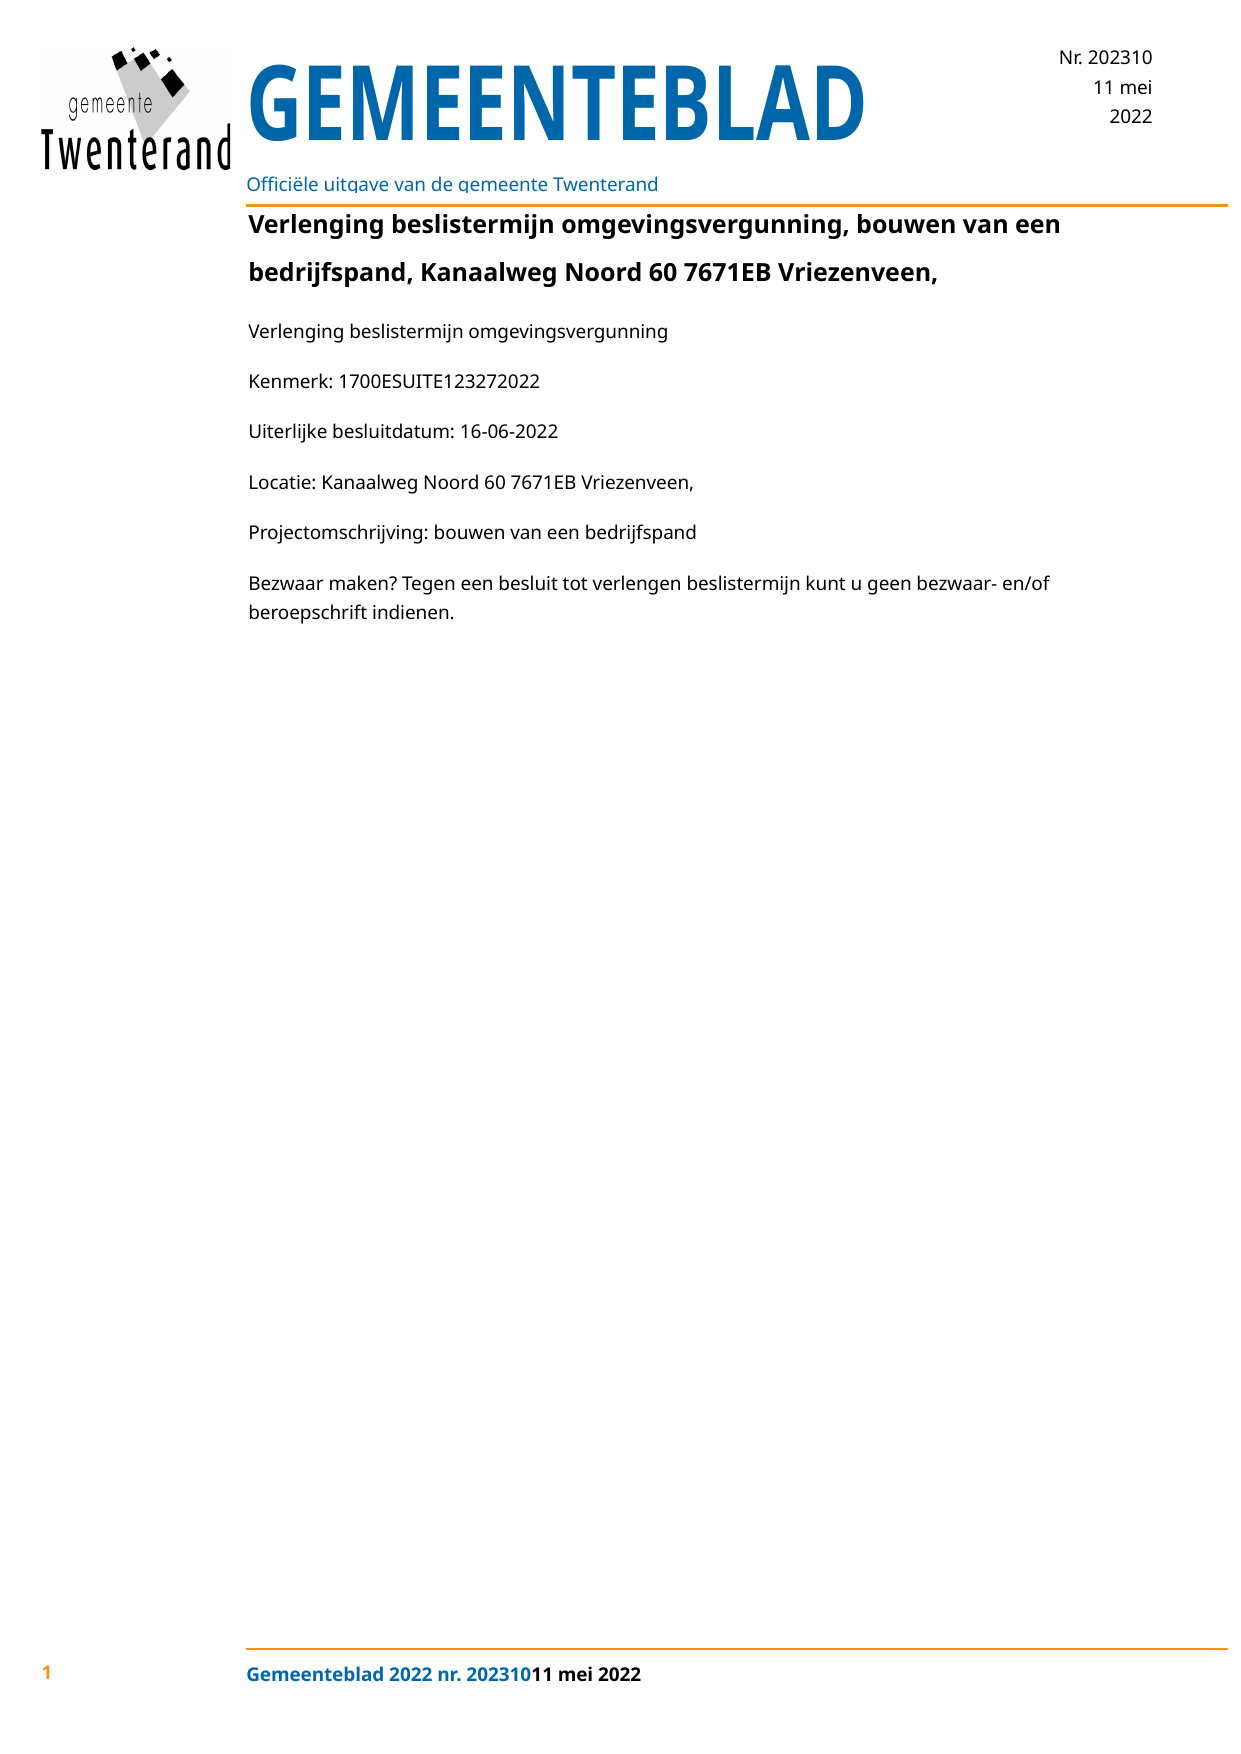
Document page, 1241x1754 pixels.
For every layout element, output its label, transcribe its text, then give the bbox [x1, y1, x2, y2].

picture [41, 47, 231, 172]
text Verlenging beslistermijn omgevingsvergunning, bouwen van een bedrijfspand, Kanaalweg Noord 60 7671EB Vriezenveen, [248, 207, 1152, 288]
text Kenmerk: 1700ESUITE123272022 [248, 368, 1152, 394]
text Verlenging beslistermijn omgevingsvergunning [248, 318, 1152, 344]
text Projectomschrijving: bouwen van een bedrijfspand [248, 519, 1152, 545]
text Bezwaar maken? Tegen een besluit tot verlengen beslistermijn kunt u geen bezwaar- en/of beroepschrift indienen. [248, 570, 1152, 625]
text Locatie: Kanaalweg Noord 60 7671EB Vriezenveen, [248, 469, 1152, 495]
text Uiterlijke besluitdatum: 16-06-2022 [248, 419, 1152, 444]
